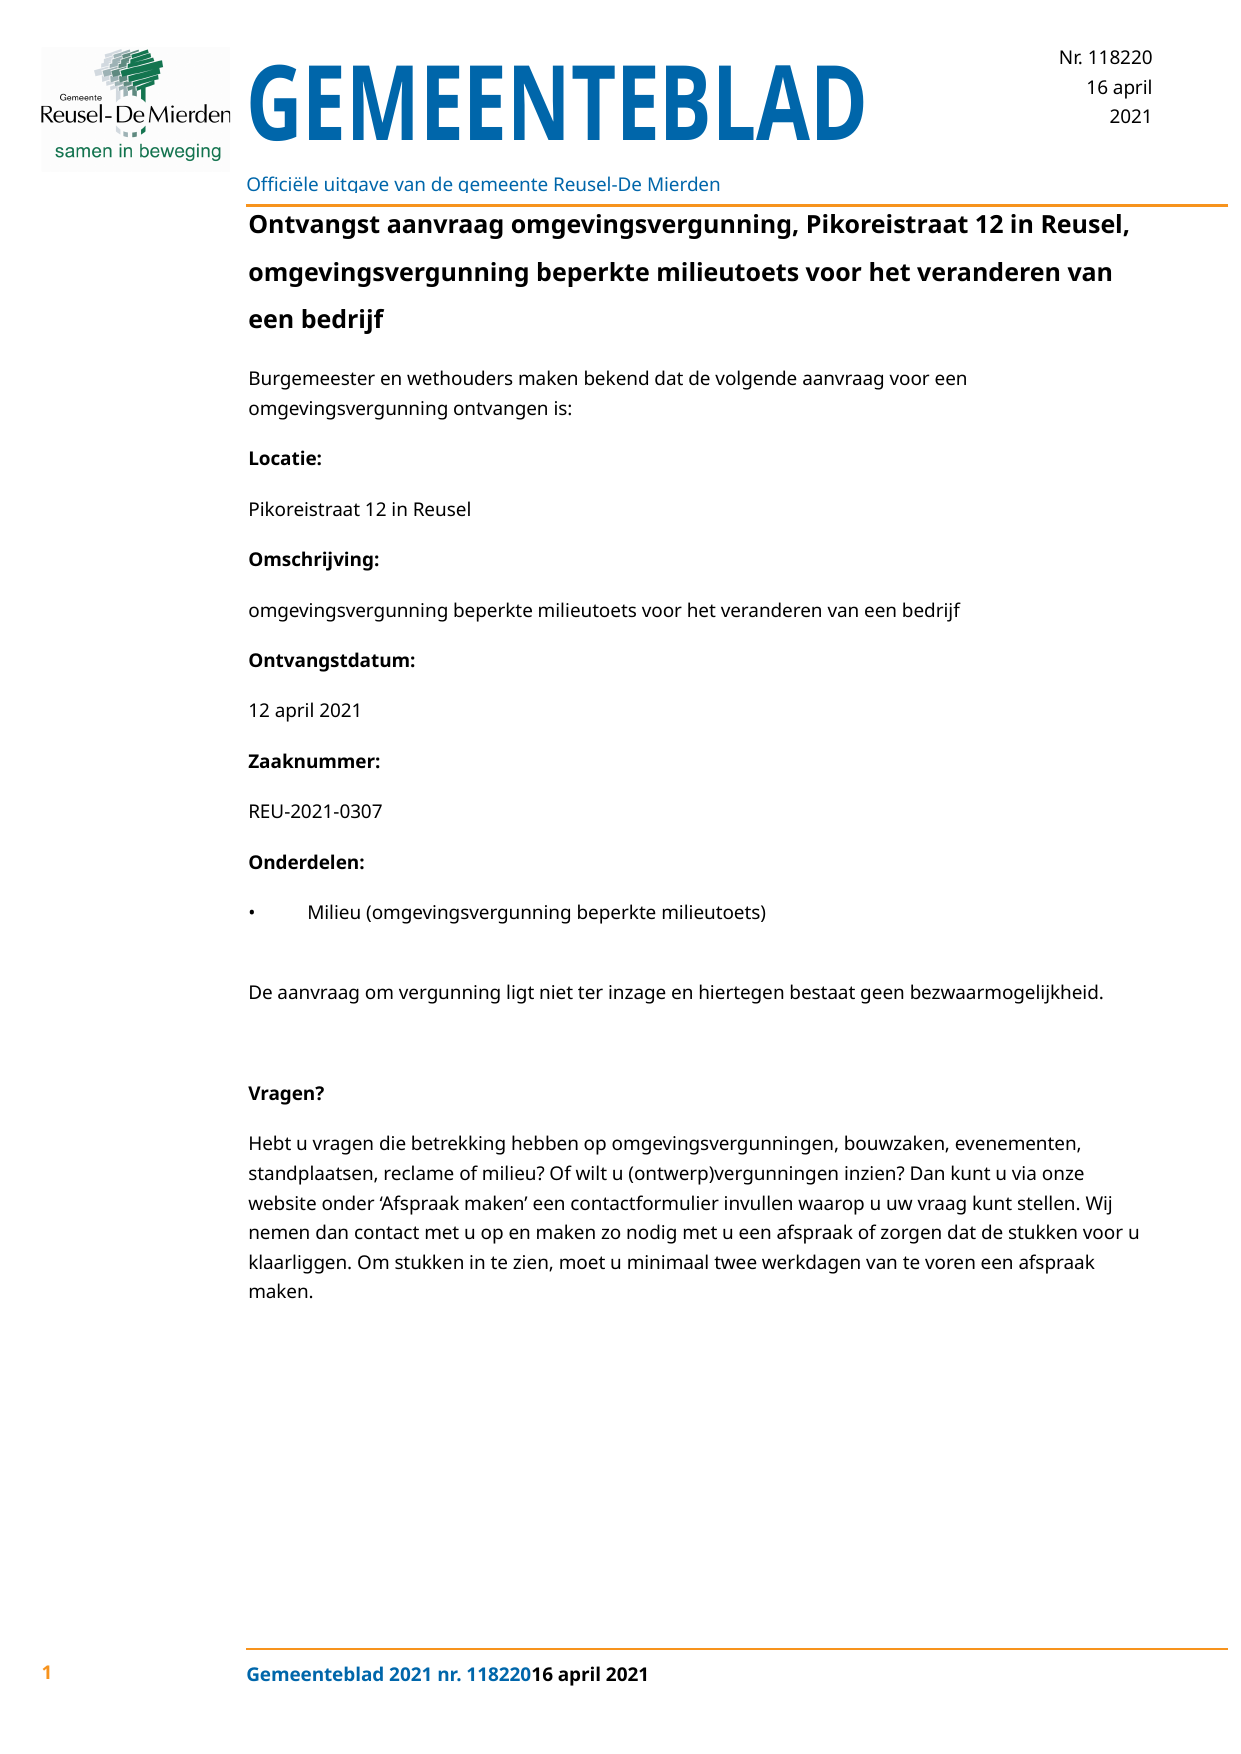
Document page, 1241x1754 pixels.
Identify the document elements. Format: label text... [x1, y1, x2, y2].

text De aanvraag om vergunning ligt niet ter inzage en hiertegen bestaat geen bezwaarmogelijkheid. [248, 979, 1152, 1005]
text Ontvangstdatum: [248, 647, 1152, 673]
list Milieu (omgevingsvergunning beperkte milieutoets) [248, 899, 1152, 925]
picture [41, 47, 231, 172]
text REU-2021-0307 [248, 798, 1152, 824]
text Onderdelen: [248, 849, 1152, 874]
text Zaaknummer: [248, 748, 1152, 774]
text Burgemeester en wethouders maken bekend dat de volgende aanvraag voor een omgevingsvergunning ontvangen is: [248, 366, 1152, 421]
text Hebt u vragen die betrekking hebben op omgevingsvergunningen, bouwzaken, evenementen, standplaatsen, reclame of milieu? Of wilt u (ontwerp)vergunningen inzien? Dan kunt u via onze website onder ‘Afspraak maken’ een contactformulier invullen waarop u uw vraag kunt stellen. Wij nemen dan contact met u op en maken zo nodig met u een afspraak of zorgen dat de stukken voor u klaarliggen. Om stukken in te zien, moet u minimaal twee werkdagen van te voren een afspraak maken. [248, 1131, 1152, 1304]
text Omschrijving: [248, 546, 1152, 572]
text omgevingsvergunning beperkte milieutoets voor het veranderen van een bedrijf [248, 597, 1152, 622]
text Pikoreistraat 12 in Reusel [248, 496, 1152, 522]
text Vragen? [248, 1080, 1152, 1106]
text Locatie: [248, 446, 1152, 471]
text 12 april 2021 [248, 698, 1152, 723]
text Ontvangst aanvraag omgevingsvergunning, Pikoreistraat 12 in Reusel, omgevingsvergunning beperkte milieutoets voor het veranderen van een bedrijf [248, 207, 1152, 336]
